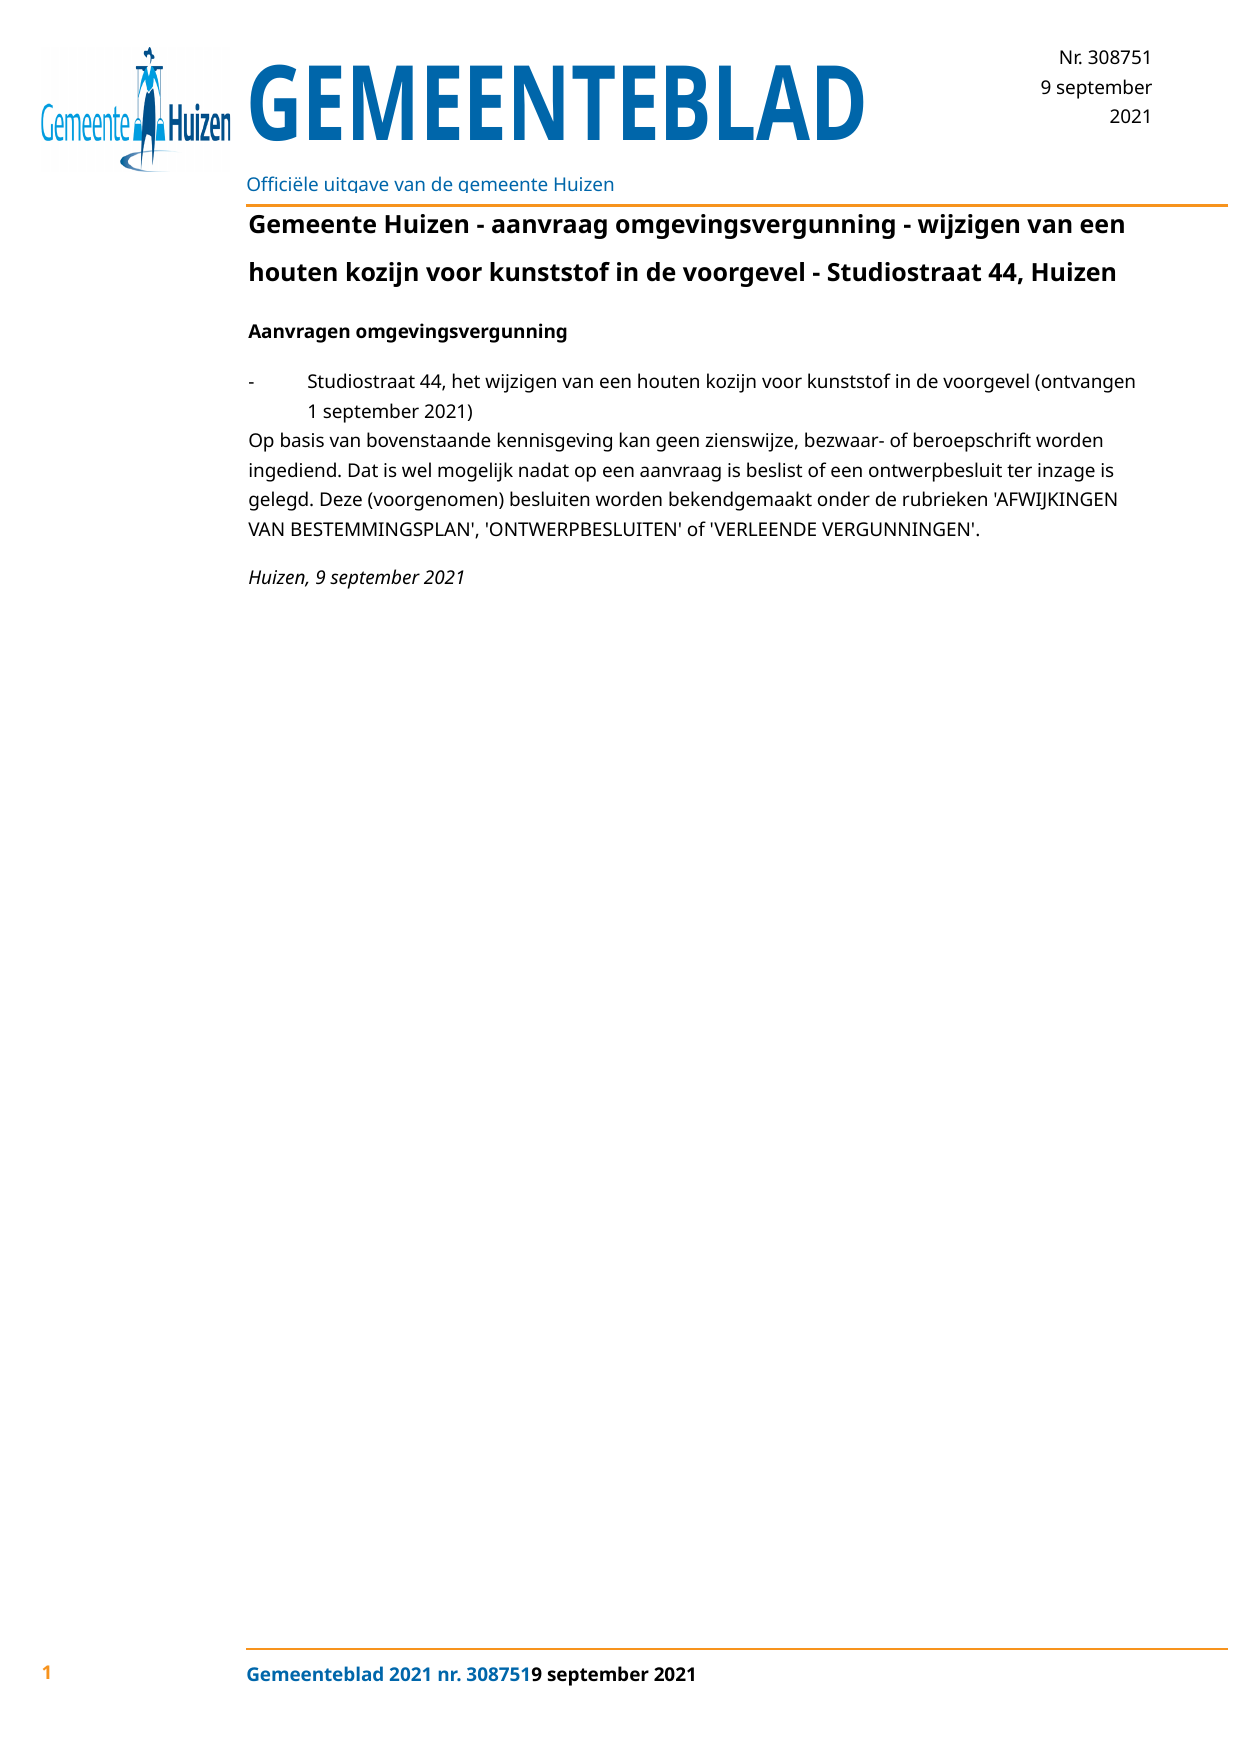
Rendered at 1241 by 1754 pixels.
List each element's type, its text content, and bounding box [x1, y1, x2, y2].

list Studiostraat 44, het wijzigen van een houten kozijn voor kunststof in de voorgevel (ontvangen 1 september 2021) [248, 368, 1152, 424]
text Op basis van bovenstaande kennisgeving kan geen zienswijze, bezwaar- of beroepschrift worden ingediend. Dat is wel mogelijk nadat op een aanvraag is beslist of een ontwerpbesluit ter inzage is gelegd. Deze (voorgenomen) besluiten worden bekendgemaakt onder de rubrieken 'AFWIJKINGEN VAN BESTEMMINGSPLAN', 'ONTWERPBESLUITEN' of 'VERLEENDE VERGUNNINGEN'. [248, 427, 1152, 542]
text Aanvragen omgevingsvergunning [248, 318, 1152, 344]
text Huizen, 9 september 2021 [248, 564, 1152, 590]
text Gemeente Huizen - aanvraag omgevingsvergunning - wijzigen van een houten kozijn voor kunststof in de voorgevel - Studiostraat 44, Huizen [248, 207, 1152, 288]
picture [41, 47, 231, 172]
